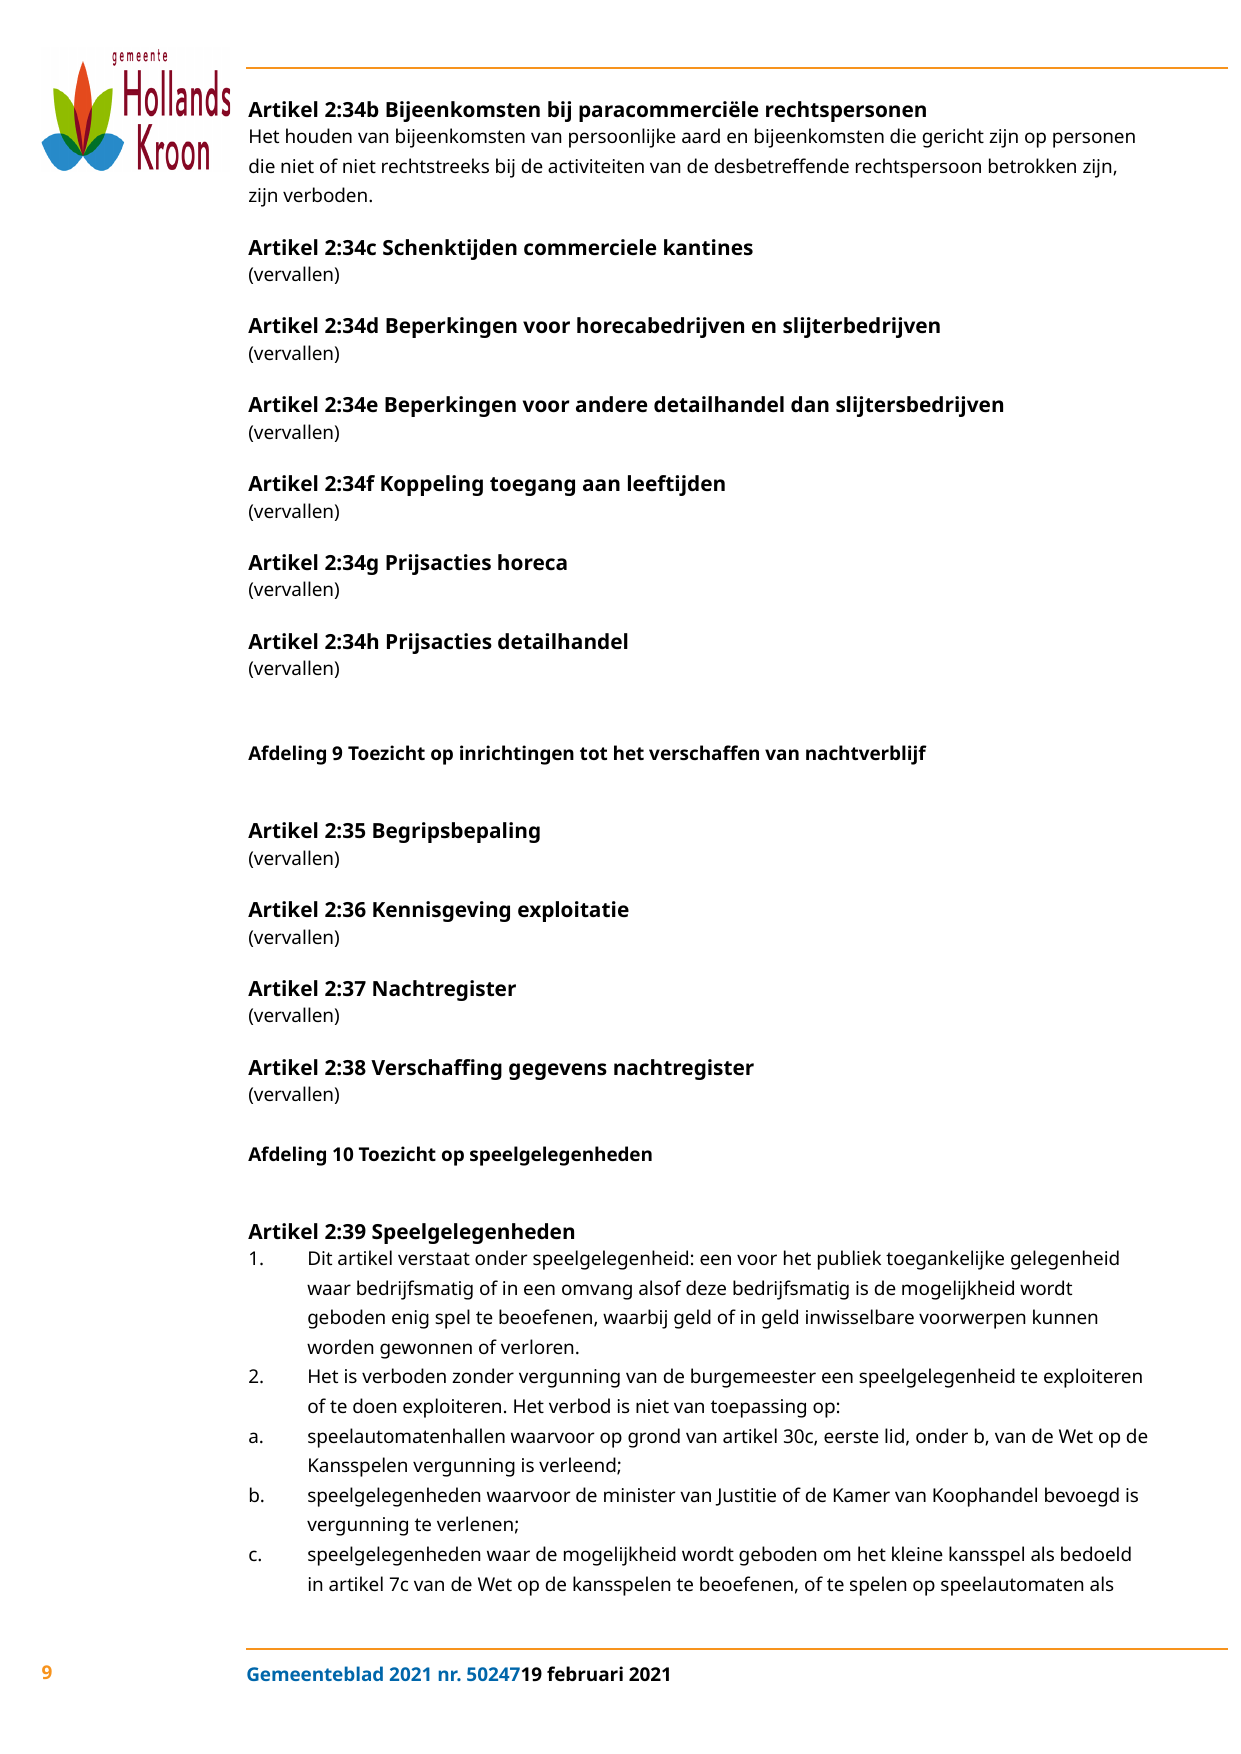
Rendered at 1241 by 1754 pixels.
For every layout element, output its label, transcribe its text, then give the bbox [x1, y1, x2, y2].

text (vervallen) [248, 924, 1152, 949]
text Afdeling 9 Toezicht op inrichtingen tot het verschaffen van nachtverblijf [248, 740, 1152, 766]
text Artikel 2:37 Nachtregister [248, 974, 1152, 1003]
text Het houden van bijeenkomsten van persoonlijke aard en bijeenkomsten die gericht zijn op personen die niet of niet rechtstreeks bij de activiteiten van de desbetreffende rechtspersoon betrokken zijn, zijn verboden. [248, 123, 1152, 208]
text Artikel 2:34c Schenktijden commerciele kantines [248, 233, 1152, 261]
picture [41, 47, 231, 172]
list speelgelegenheden waar de mogelijkheid wordt geboden om het kleine kansspel als bedoeld in artikel 7c van de Wet op de kansspelen te beoefenen, of te spelen op speelautomaten als [248, 1541, 1152, 1596]
text Artikel 2:39 Speelgelegenheden [248, 1217, 1152, 1245]
text Afdeling 10 Toezicht op speelgelegenheden [248, 1141, 1152, 1166]
text (vervallen) [248, 1003, 1152, 1028]
text (vervallen) [248, 656, 1152, 681]
text Artikel 2:34g Prijsacties horeca [248, 548, 1152, 577]
text (vervallen) [248, 340, 1152, 366]
text Artikel 2:34d Beperkingen voor horecabedrijven en slijterbedrijven [248, 312, 1152, 340]
text (vervallen) [248, 577, 1152, 602]
list Het is verboden zonder vergunning van de burgemeester een speelgelegenheid te exploiteren of te doen exploiteren. Het verbod is niet van toepassing op: [248, 1364, 1152, 1419]
text Artikel 2:38 Verschaffing gegevens nachtregister [248, 1053, 1152, 1082]
list Dit artikel verstaat onder speelgelegenheid: een voor het publiek toegankelijke gelegenheid waar bedrijfsmatig of in een omvang alsof deze bedrijfsmatig is de mogelijkheid wordt geboden enig spel te beoefenen, waarbij geld of in geld inwisselbare voorwerpen kunnen worden gewonnen of verloren. [248, 1245, 1152, 1360]
list speelautomatenhallen waarvoor op grond van artikel 30c, eerste lid, onder b, van de Wet op de Kansspelen vergunning is verleend; [248, 1423, 1152, 1478]
text (vervallen) [248, 1082, 1152, 1107]
text (vervallen) [248, 261, 1152, 287]
text Artikel 2:34b Bijeenkomsten bij paracommerciële rechtspersonen [248, 95, 1152, 123]
text (vervallen) [248, 419, 1152, 445]
text (vervallen) [248, 498, 1152, 523]
text Artikel 2:36 Kennisgeving exploitatie [248, 895, 1152, 924]
text Artikel 2:34e Beperkingen voor andere detailhandel dan slijtersbedrijven [248, 391, 1152, 419]
text Artikel 2:35 Begripsbepaling [248, 817, 1152, 845]
text Artikel 2:34h Prijsacties detailhandel [248, 627, 1152, 656]
list speelgelegenheden waarvoor de minister van Justitie of de Kamer van Koophandel bevoegd is vergunning te verlenen; [248, 1482, 1152, 1537]
text Artikel 2:34f Koppeling toegang aan leeftijden [248, 469, 1152, 498]
text (vervallen) [248, 845, 1152, 871]
